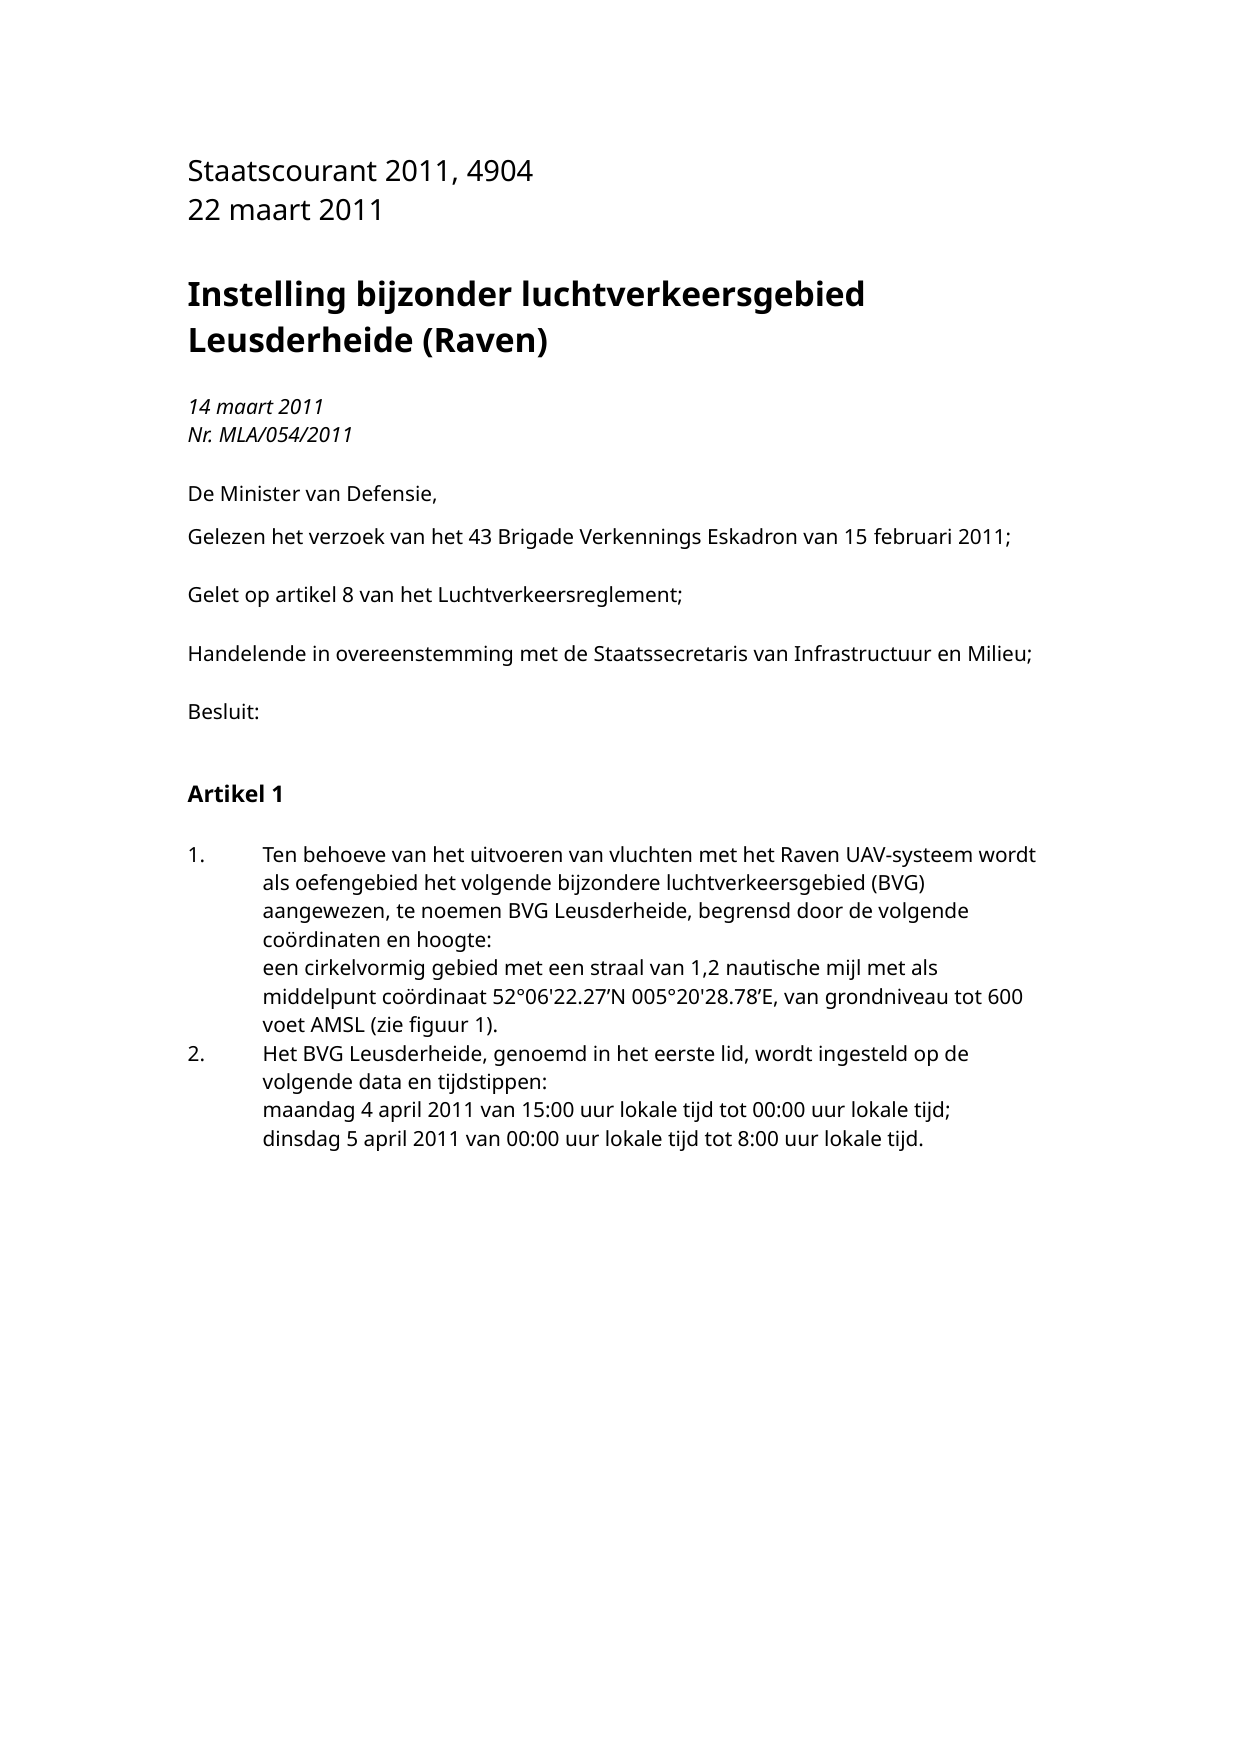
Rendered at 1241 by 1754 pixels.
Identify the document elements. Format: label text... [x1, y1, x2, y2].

text De Minister van Defensie, [187, 479, 1053, 507]
text Gelet op artikel 8 van het Luchtverkeersreglement; [187, 581, 1053, 609]
list Het BVG Leusderheide, genoemd in het eerste lid, wordt ingesteld op de volgende data en tijdstippen: [187, 1039, 1053, 1096]
list Ten behoeve van het uitvoeren van vluchten met het Raven UAV-systeem wordt als oefengebied het volgende bijzondere luchtverkeersgebied (BVG) aangewezen, te noemen BVG Leusderheide, begrensd door de volgende coördinaten en hoogte: [187, 840, 1053, 953]
text Handelende in overeenstemming met de Staatssecretaris van Infrastructuur en Milieu; [187, 639, 1053, 667]
list een cirkelvormig gebied met een straal van 1,2 nautische mijl met als middelpunt coördinaat 52°06'22.27’N 005°20'28.78’E, van grondniveau tot 600 voet AMSL (zie figuur 1). [187, 953, 1053, 1039]
subtitle Artikel 1 [187, 778, 1053, 810]
text Gelezen het verzoek van het 43 Brigade Verkennings Eskadron van 15 februari 2011; [187, 522, 1053, 551]
text Besluit: [187, 697, 1053, 726]
text Staatscourant 2011, 4904 [187, 150, 1053, 190]
subtitle Instelling bijzonder luchtverkeersgebied Leusderheide (Raven) [187, 271, 1053, 362]
text 14 maart 2011 [187, 392, 1053, 420]
list dinsdag 5 april 2011 van 00:00 uur lokale tijd tot 8:00 uur lokale tijd. [187, 1124, 1053, 1152]
list maandag 4 april 2011 van 15:00 uur lokale tijd tot 00:00 uur lokale tijd; [187, 1096, 1053, 1124]
text Nr. MLA/054/2011 [187, 420, 1053, 449]
text 22 maart 2011 [187, 190, 1053, 229]
